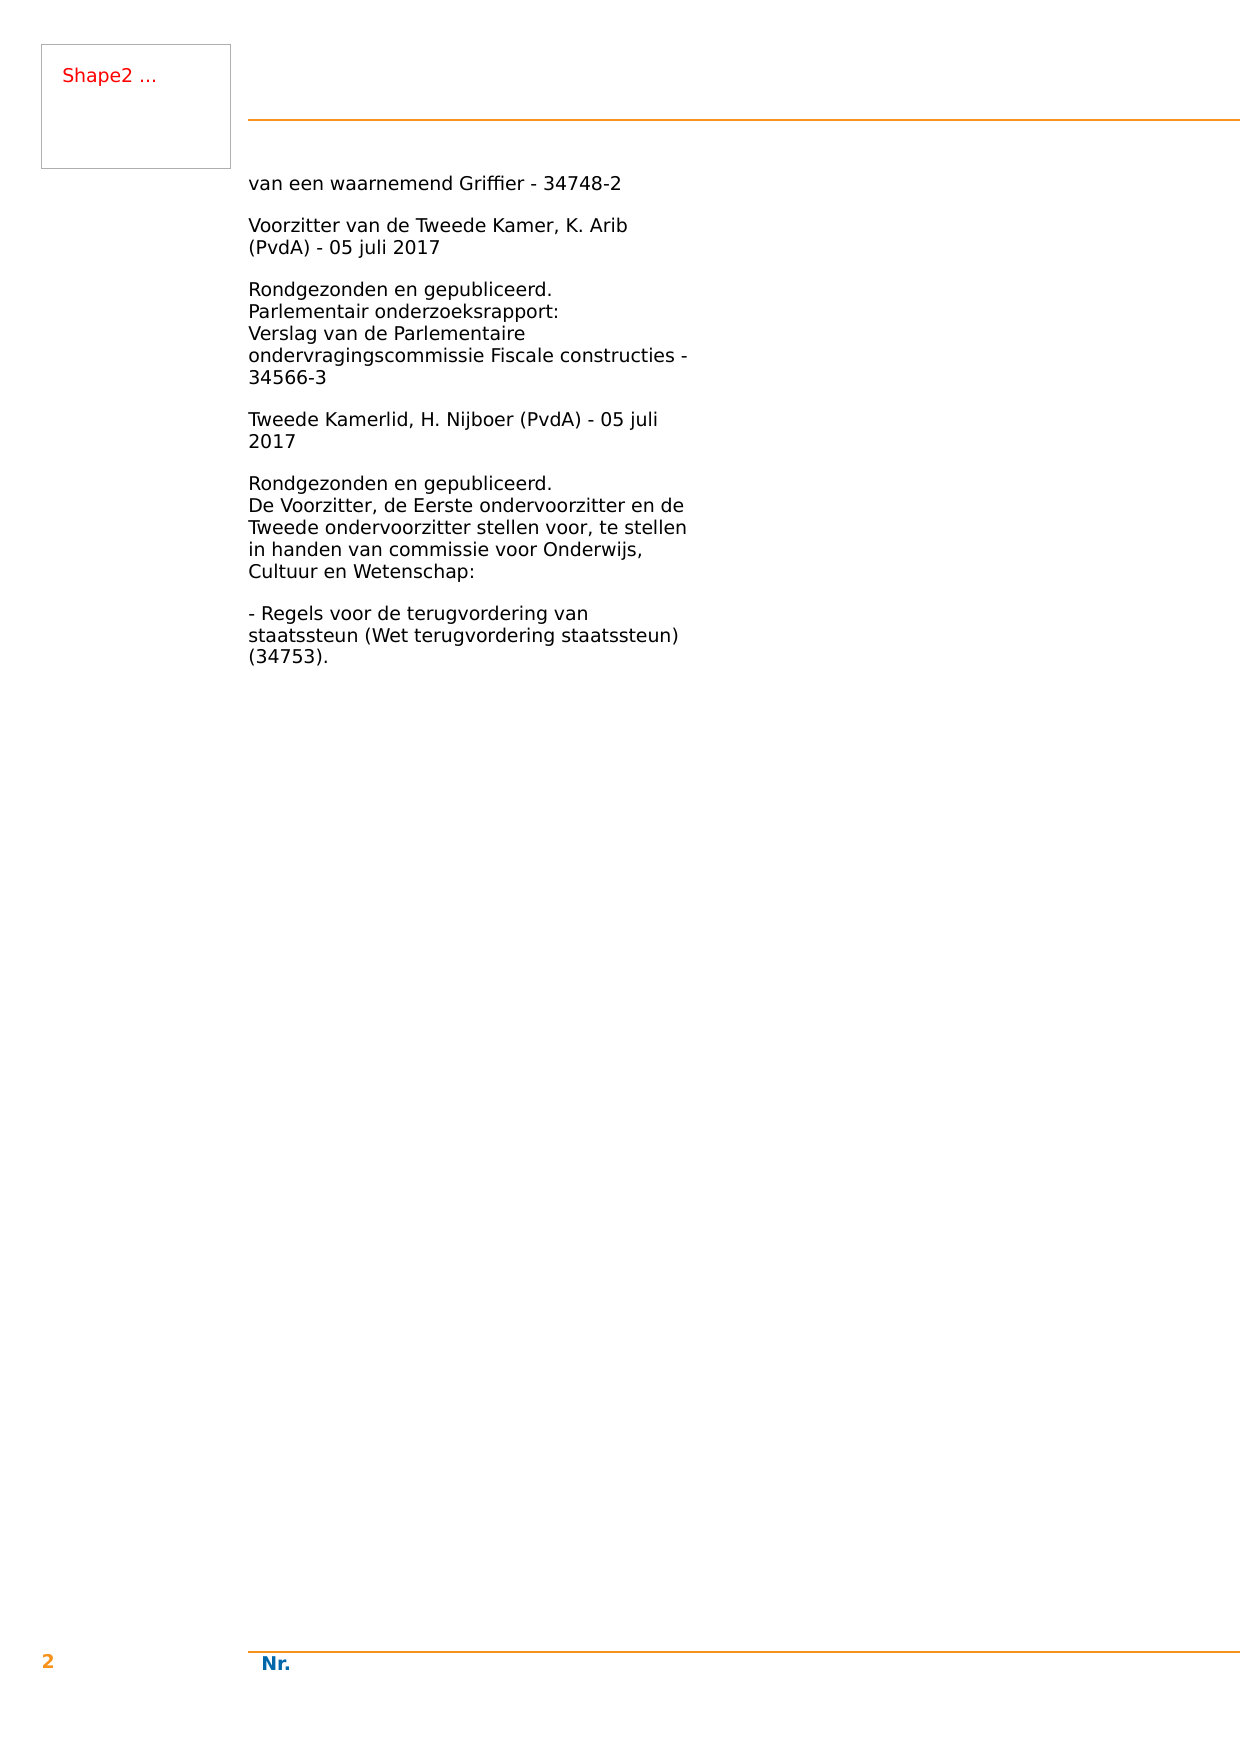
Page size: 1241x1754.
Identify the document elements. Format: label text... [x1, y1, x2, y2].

text Tweede Kamerlid, H. Nijboer (PvdA) - 05 juli 2017 [248, 409, 691, 453]
text De Voorzitter, de Eerste ondervoorzitter en de Tweede ondervoorzitter stellen voor, te stellen in handen van commissie voor Onderwijs, Cultuur en Wetenschap: [248, 494, 691, 582]
text - Regels voor de terugvordering van staatssteun (Wet terugvordering staatssteun) (34753). [248, 602, 691, 668]
text van een waarnemend Griffier - 34748-2 [248, 173, 691, 195]
text Parlementair onderzoeksrapport: [248, 301, 691, 323]
text Voorzitter van de Tweede Kamer, K. Arib (PvdA) - 05 juli 2017 [248, 215, 691, 259]
text Verslag van de Parlementaire ondervragingscommissie Fiscale constructies - 34566-3 [248, 323, 691, 389]
text Rondgezonden en gepubliceerd. [248, 473, 691, 494]
text Rondgezonden en gepubliceerd. [248, 279, 691, 301]
